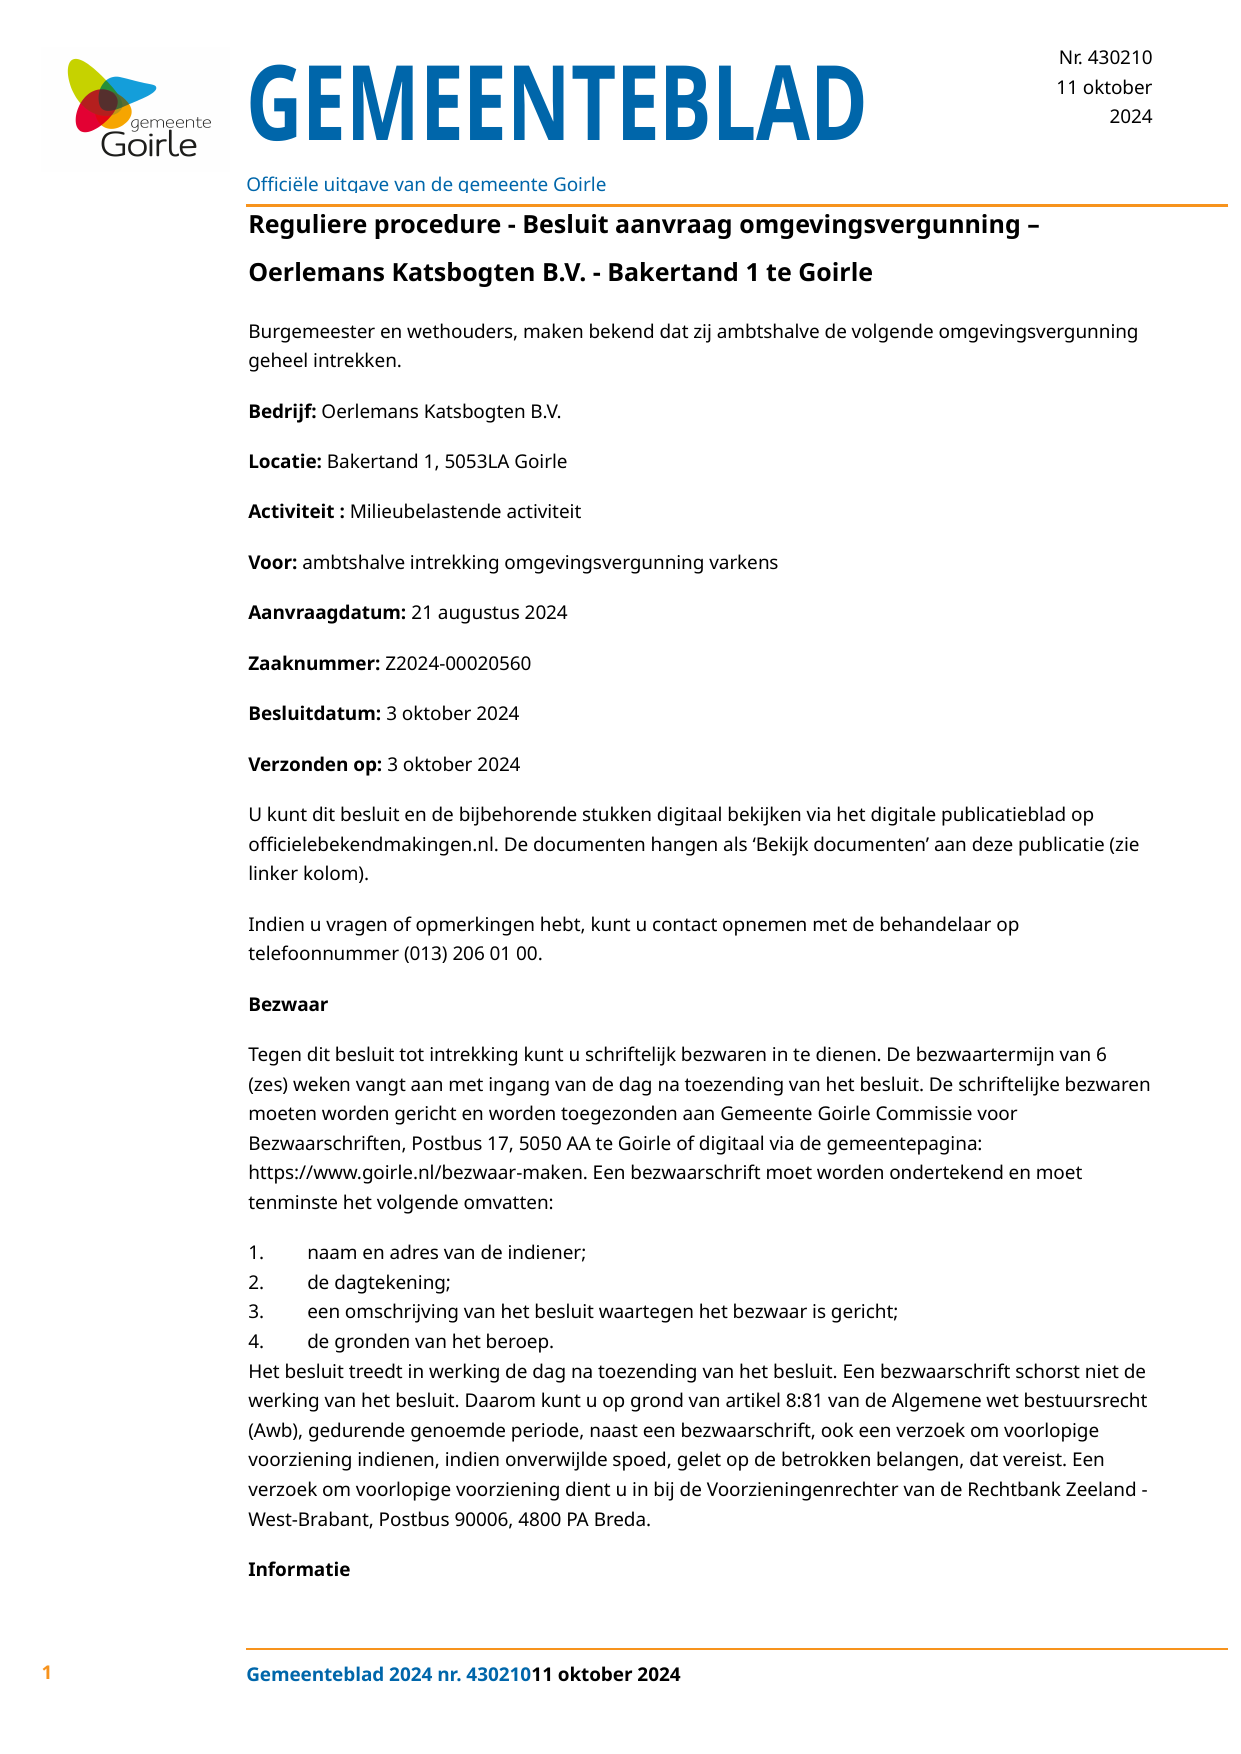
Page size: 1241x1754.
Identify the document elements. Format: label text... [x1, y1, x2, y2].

picture [41, 47, 231, 172]
text Bedrijf: Oerlemans Katsbogten B.V. [248, 398, 1152, 424]
list een omschrijving van het besluit waartegen het bezwaar is gericht; [248, 1299, 1152, 1324]
text Aanvraagdatum: 21 augustus 2024 [248, 599, 1152, 625]
text Het besluit treedt in werking de dag na toezending van het besluit. Een bezwaarschrift schorst niet de werking van het besluit. Daarom kunt u op grond van artikel 8:81 van de Algemene wet bestuursrecht (Awb), gedurende genoemde periode, naast een bezwaarschrift, ook een verzoek om voorlopige voorziening indienen, indien onverwijlde spoed, gelet op de betrokken belangen, dat vereist. Een verzoek om voorlopige voorziening dient u in bij de Voorzieningenrechter van de Rechtbank Zeeland - West-Brabant, Postbus 90006, 4800 PA Breda. [248, 1358, 1152, 1532]
list de dagtekening; [248, 1269, 1152, 1295]
list naam en adres van de indiener; [248, 1239, 1152, 1265]
text Reguliere procedure - Besluit aanvraag omgevingsvergunning – Oerlemans Katsbogten B.V. - Bakertand 1 te Goirle [248, 207, 1152, 288]
text Zaaknummer: Z2024-00020560 [248, 650, 1152, 676]
text U kunt dit besluit en de bijbehorende stukken digitaal bekijken via het digitale publicatieblad op officielebekendmakingen.nl. De documenten hangen als ‘Bekijk documenten’ aan deze publicatie (zie linker kolom). [248, 801, 1152, 886]
text Voor: ambtshalve intrekking omgevingsvergunning varkens [248, 549, 1152, 575]
text Indien u vragen of opmerkingen hebt, kunt u contact opnemen met de behandelaar op telefoonnummer (013) 206 01 00. [248, 911, 1152, 966]
text Verzonden op: 3 oktober 2024 [248, 751, 1152, 777]
text Besluitdatum: 3 oktober 2024 [248, 700, 1152, 726]
text Bezwaar [248, 991, 1152, 1017]
text Tegen dit besluit tot intrekking kunt u schriftelijk bezwaren in te dienen. De bezwaartermijn van 6 (zes) weken vangt aan met ingang van de dag na toezending van het besluit. De schriftelijke bezwaren moeten worden gericht en worden toegezonden aan Gemeente Goirle Commissie voor Bezwaarschriften, Postbus 17, 5050 AA te Goirle of digitaal via de gemeentepagina: https://www.goirle.nl/bezwaar-maken. Een bezwaarschrift moet worden ondertekend en moet tenminste het volgende omvatten: [248, 1041, 1152, 1215]
text Burgemeester en wethouders, maken bekend dat zij ambtshalve de volgende omgevingsvergunning geheel intrekken. [248, 318, 1152, 373]
text Activiteit : Milieubelastende activiteit [248, 499, 1152, 524]
text Locatie: Bakertand 1, 5053LA Goirle [248, 448, 1152, 474]
text Informatie [248, 1556, 1152, 1582]
list de gronden van het beroep. [248, 1328, 1152, 1354]
